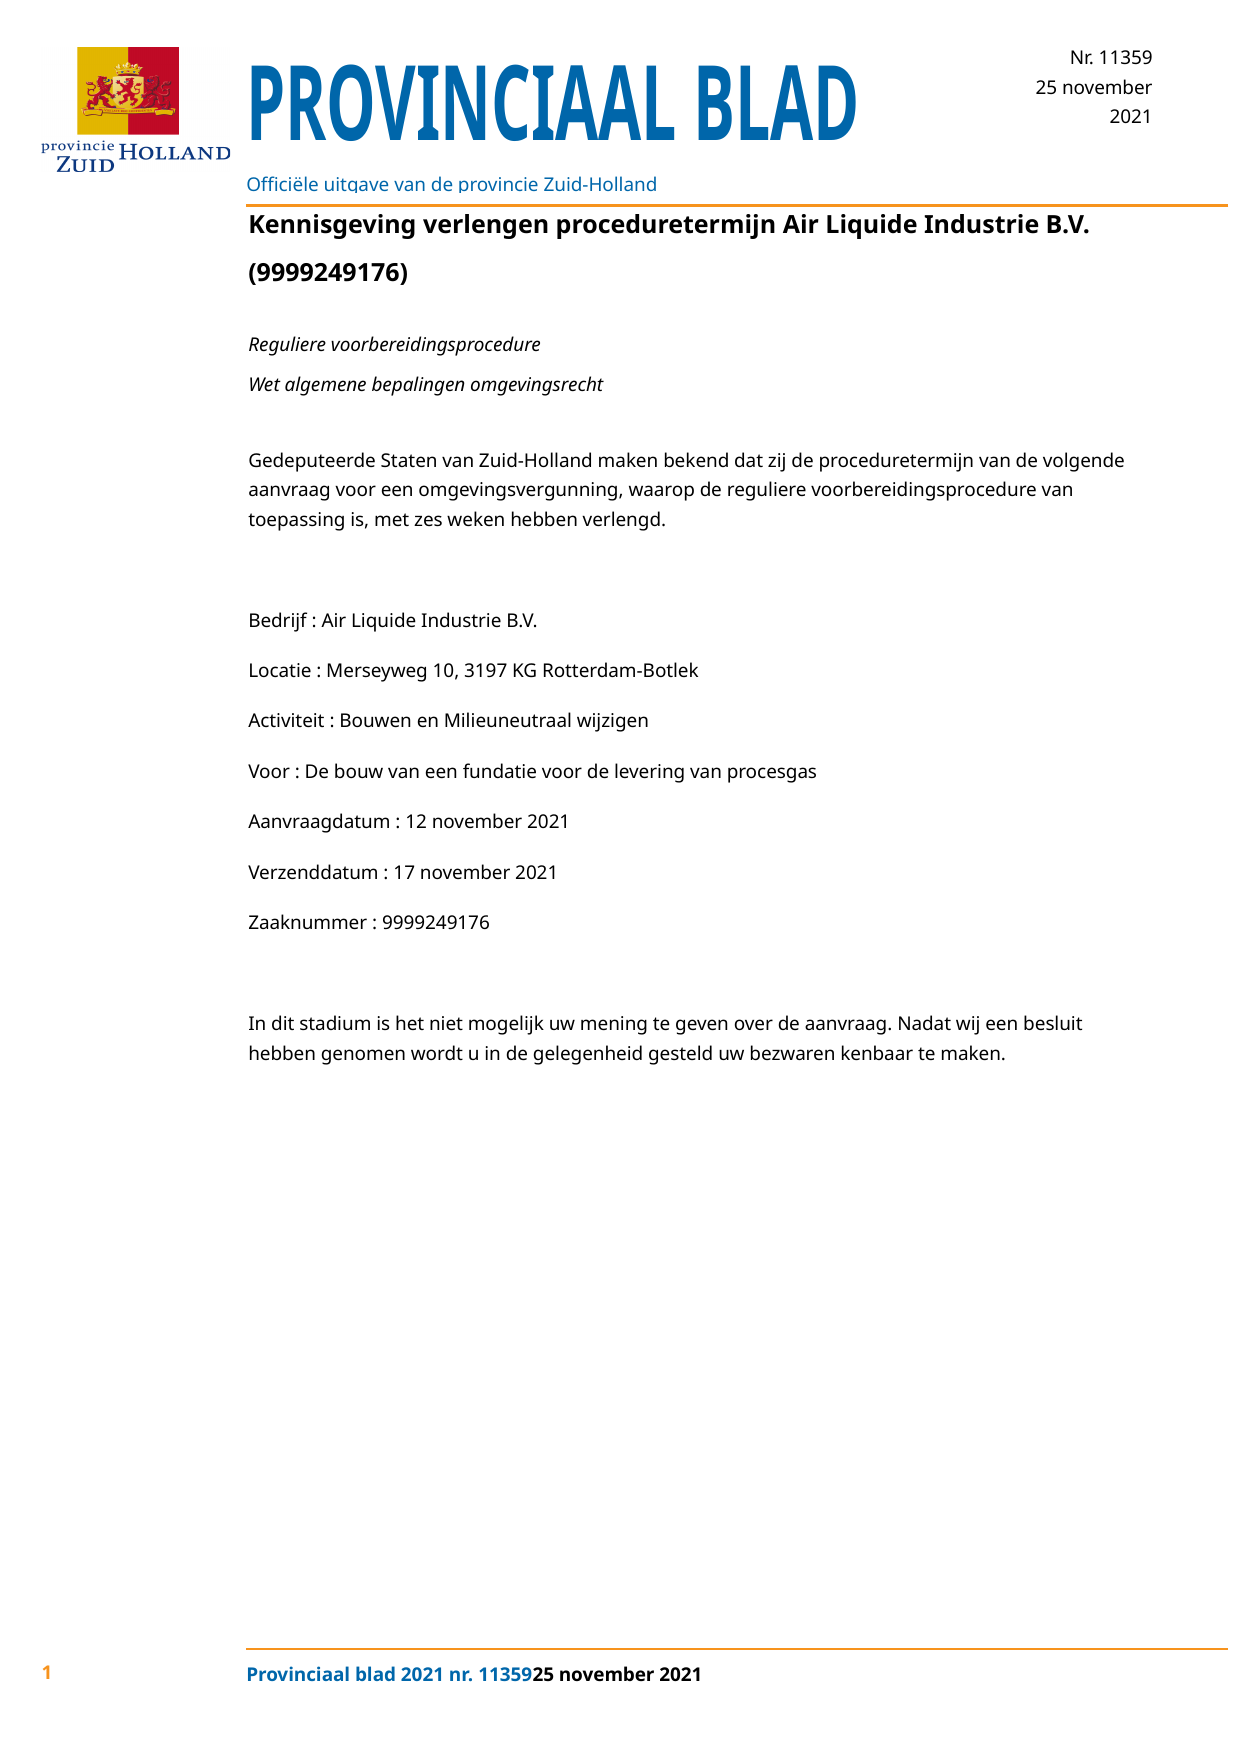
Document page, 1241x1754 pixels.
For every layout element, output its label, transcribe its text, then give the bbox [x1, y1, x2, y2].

text Reguliere voorbereidingsprocedure [248, 331, 1152, 357]
text Wet algemene bepalingen omgevingsrecht [248, 371, 1152, 396]
picture [41, 47, 231, 172]
text Zaaknummer : 9999249176 [248, 909, 1152, 935]
text In dit stadium is het niet mogelijk uw mening te geven over de aanvraag. Nadat wij een besluit hebben genomen wordt u in de gelegenheid gesteld uw bezwaren kenbaar te maken. [248, 1010, 1152, 1066]
text Aanvraagdatum : 12 november 2021 [248, 808, 1152, 834]
text Locatie : Merseyweg 10, 3197 KG Rotterdam-Botlek [248, 657, 1152, 683]
text Bedrijf : Air Liquide Industrie B.V. [248, 607, 1152, 633]
text Verzenddatum : 17 november 2021 [248, 859, 1152, 885]
text Voor : De bouw van een fundatie voor de levering van procesgas [248, 758, 1152, 784]
text Activiteit : Bouwen en Milieuneutraal wijzigen [248, 708, 1152, 733]
text Gedeputeerde Staten van Zuid-Holland maken bekend dat zij de proceduretermijn van de volgende aanvraag voor een omgevingsvergunning, waarop de reguliere voorbereidingsprocedure van toepassing is, met zes weken hebben verlengd. [248, 447, 1152, 532]
text Kennisgeving verlengen proceduretermijn Air Liquide Industrie B.V. (9999249176) [248, 207, 1152, 288]
